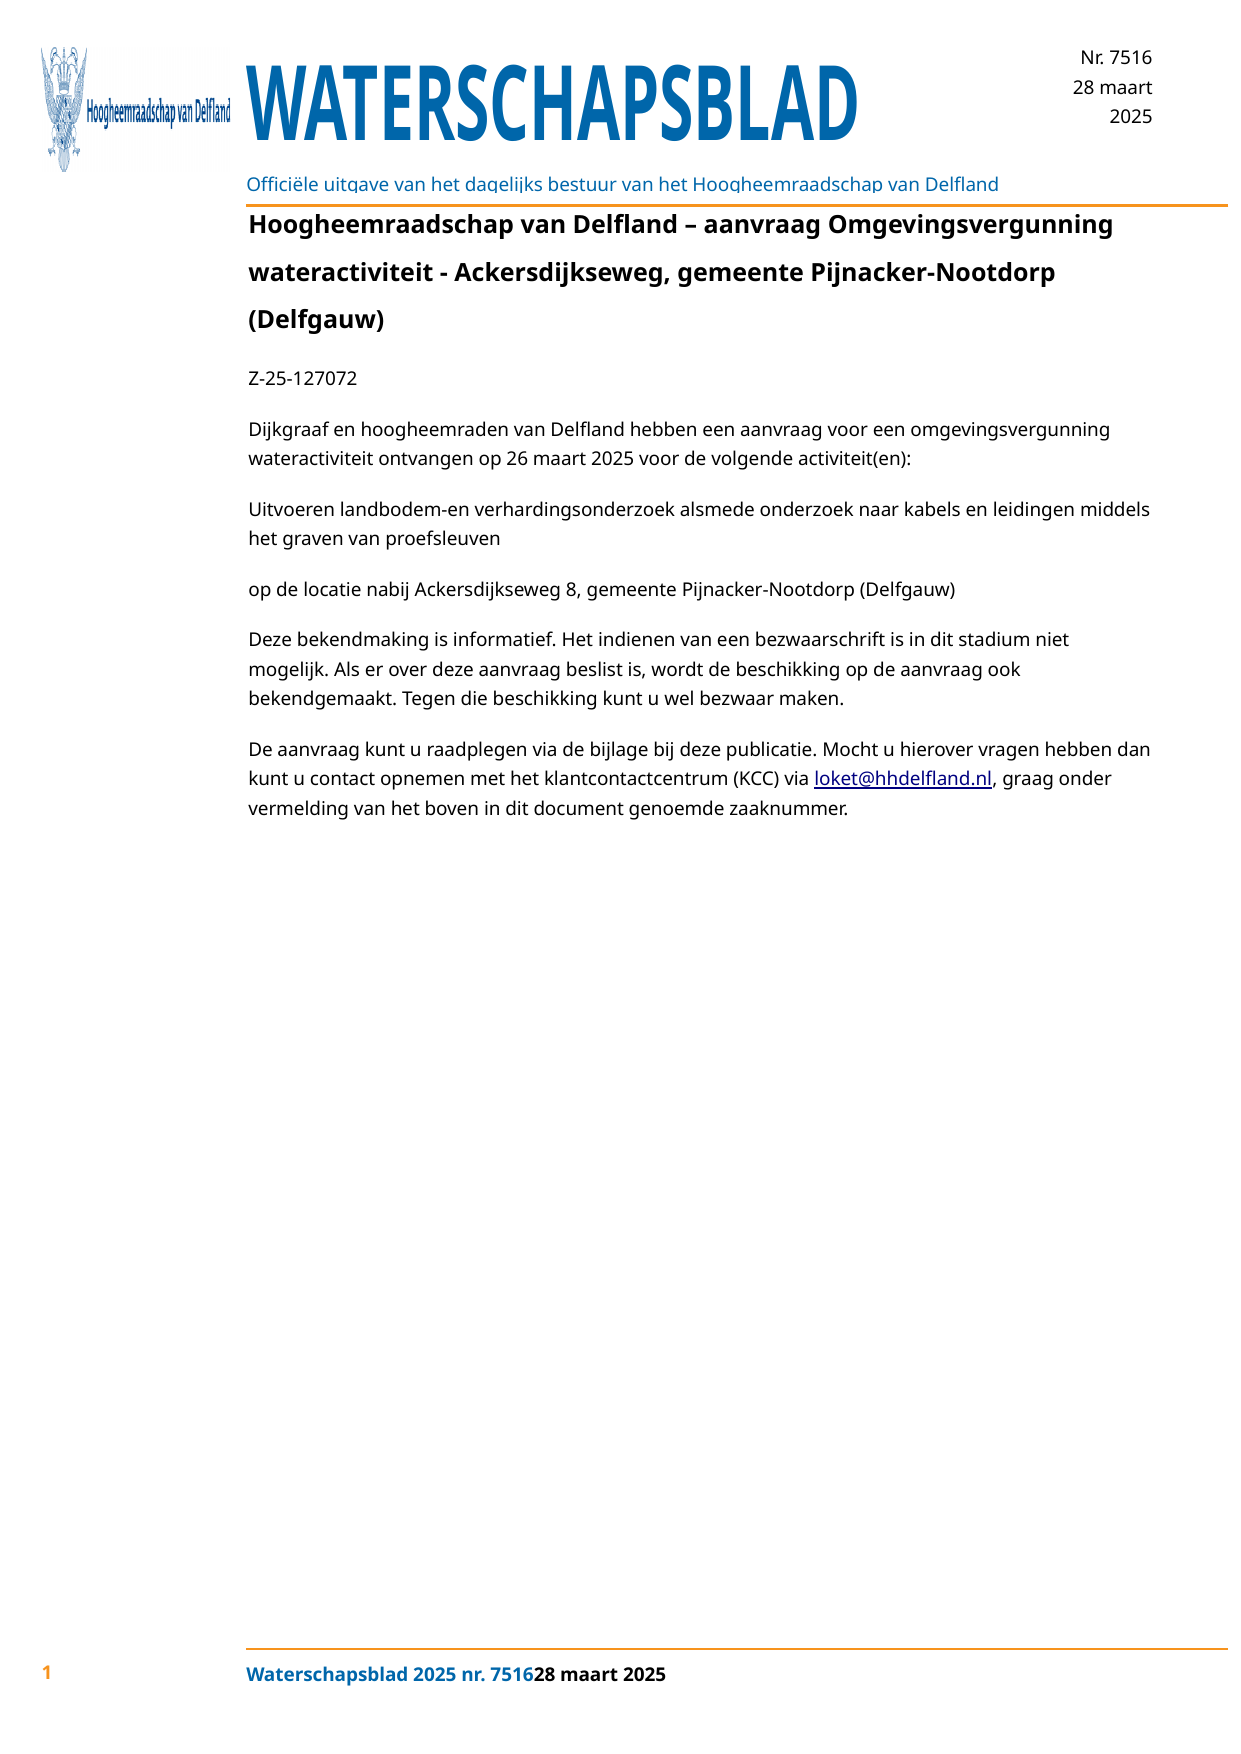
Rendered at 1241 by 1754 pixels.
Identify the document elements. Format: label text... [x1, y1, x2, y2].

text De aanvraag kunt u raadplegen via de bijlage bij deze publicatie. Mocht u hierover vragen hebben dan kunt u contact opnemen met het klantcontactcentrum (KCC) via loket@hhdelfland.nl, graag onder vermelding van het boven in dit document genoemde zaaknummer. [248, 736, 1152, 821]
picture [41, 47, 231, 172]
text Hoogheemraadschap van Delfland – aanvraag Omgevingsvergunning wateractiviteit - Ackersdijkseweg, gemeente Pijnacker-Nootdorp (Delfgauw) [248, 207, 1152, 336]
text Dijkgraaf en hoogheemraden van Delfland hebben een aanvraag voor een omgevingsvergunning wateractiviteit ontvangen op 26 maart 2025 voor de volgende activiteit(en): [248, 416, 1152, 471]
text Z-25-127072 [248, 366, 1152, 391]
text Deze bekendmaking is informatief. Het indienen van een bezwaarschrift is in dit stadium niet mogelijk. Als er over deze aanvraag beslist is, wordt de beschikking op de aanvraag ook bekendgemaakt. Tegen die beschikking kunt u wel bezwaar maken. [248, 626, 1152, 711]
text Uitvoeren landbodem-en verhardingsonderzoek alsmede onderzoek naar kabels en leidingen middels het graven van proefsleuven [248, 496, 1152, 551]
text op de locatie nabij Ackersdijkseweg 8, gemeente Pijnacker-Nootdorp (Delfgauw) [248, 576, 1152, 602]
